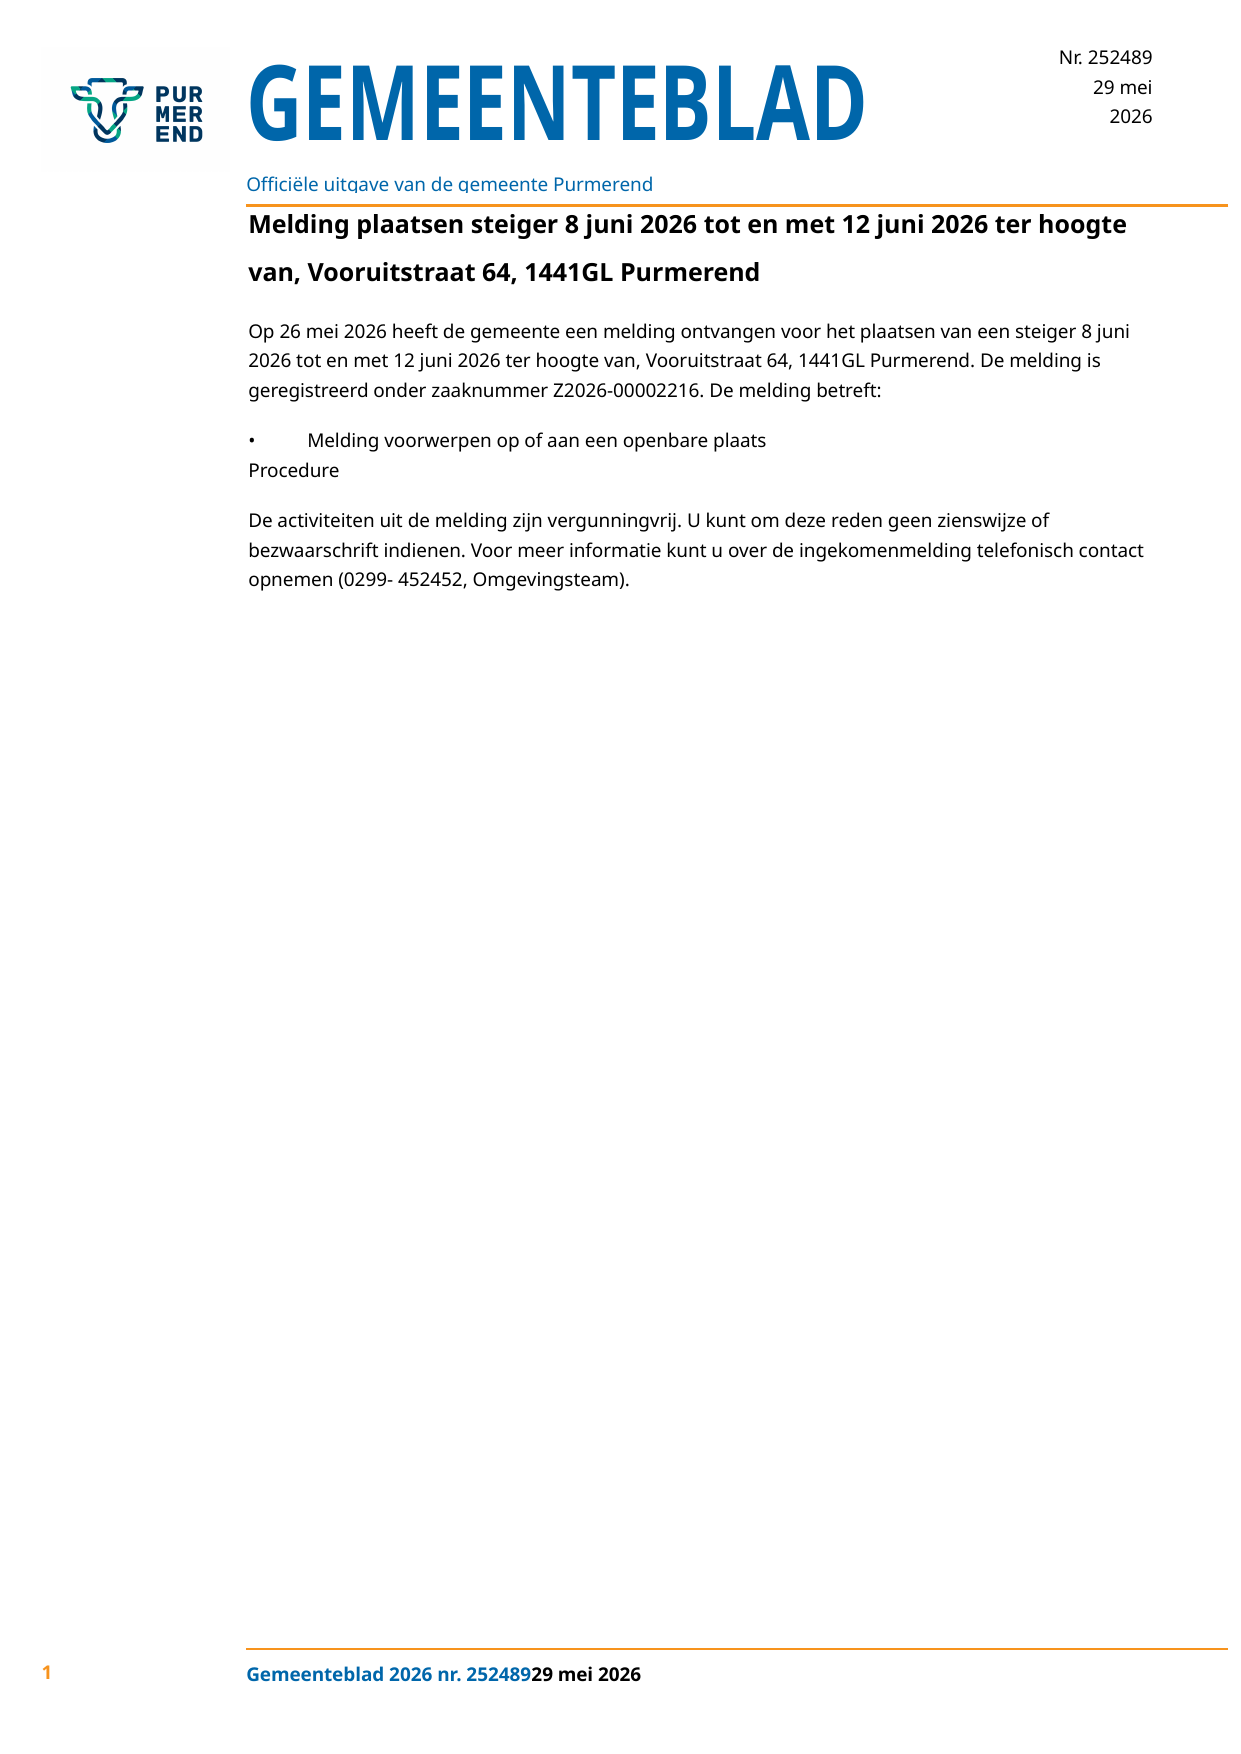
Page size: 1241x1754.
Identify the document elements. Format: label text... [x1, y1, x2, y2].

text Melding plaatsen steiger 8 juni 2026 tot en met 12 juni 2026 ter hoogte van, Vooruitstraat 64, 1441GL Purmerend [248, 207, 1152, 288]
text Op 26 mei 2026 heeft de gemeente een melding ontvangen voor het plaatsen van een steiger 8 juni 2026 tot en met 12 juni 2026 ter hoogte van, Vooruitstraat 64, 1441GL Purmerend. De melding is geregistreerd onder zaaknummer Z2026-00002216. De melding betreft: [248, 318, 1152, 403]
text De activiteiten uit de melding zijn vergunningvrij. U kunt om deze reden geen zienswijze of bezwaarschrift indienen. Voor meer informatie kunt u over de ingekomenmelding telefonisch contact opnemen (0299- 452452, Omgevingsteam). [248, 507, 1152, 592]
picture [41, 47, 231, 172]
text Procedure [248, 457, 1152, 483]
list Melding voorwerpen op of aan een openbare plaats [248, 427, 1152, 453]
